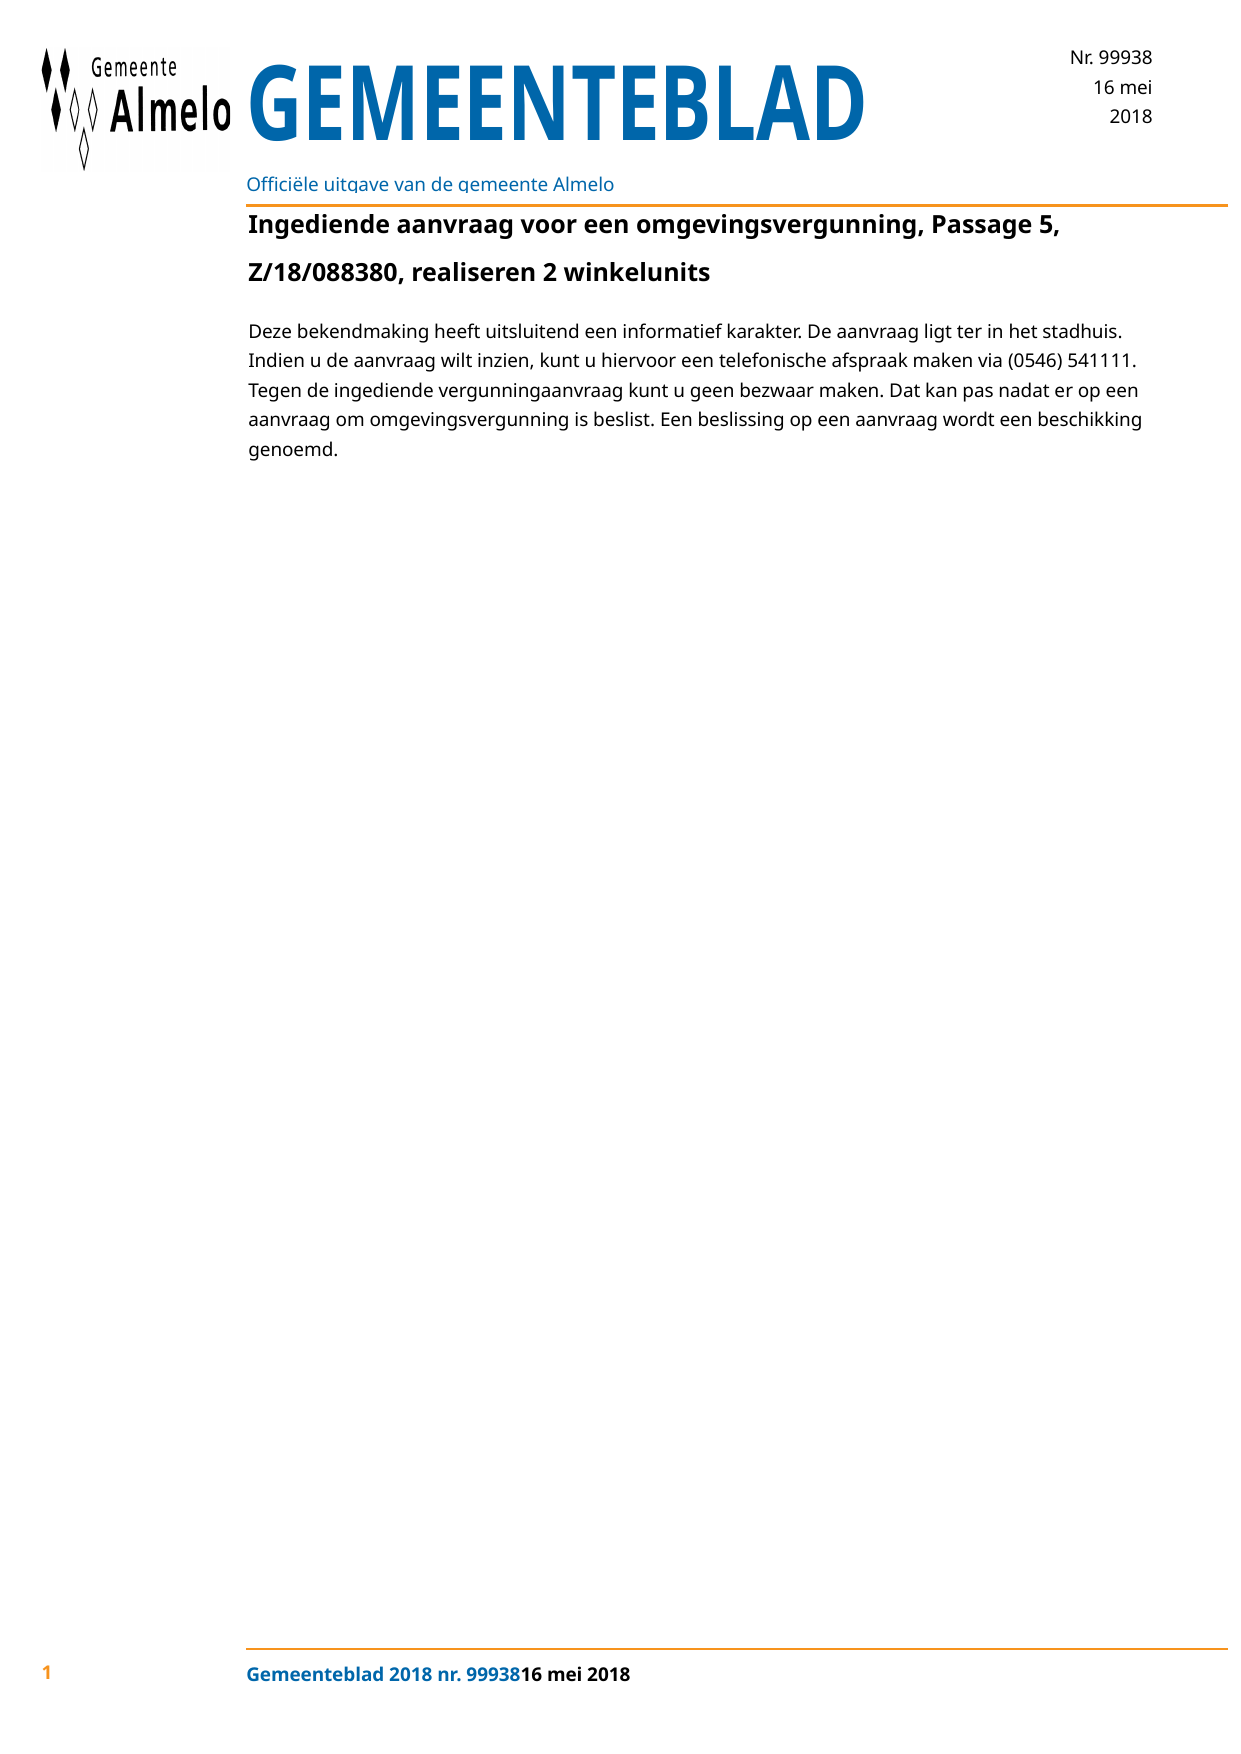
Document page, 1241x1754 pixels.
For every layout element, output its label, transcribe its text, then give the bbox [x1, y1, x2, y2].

text Ingediende aanvraag voor een omgevingsvergunning, Passage 5, Z/18/088380, realiseren 2 winkelunits [248, 207, 1152, 288]
text Deze bekendmaking heeft uitsluitend een informatief karakter. De aanvraag ligt ter in het stadhuis. Indien u de aanvraag wilt inzien, kunt u hiervoor een telefonische afspraak maken via (0546) 541111. Tegen de ingediende vergunningaanvraag kunt u geen bezwaar maken. Dat kan pas nadat er op een aanvraag om omgevingsvergunning is beslist. Een beslissing op een aanvraag wordt een beschikking genoemd. [248, 318, 1152, 462]
picture [41, 47, 231, 172]
